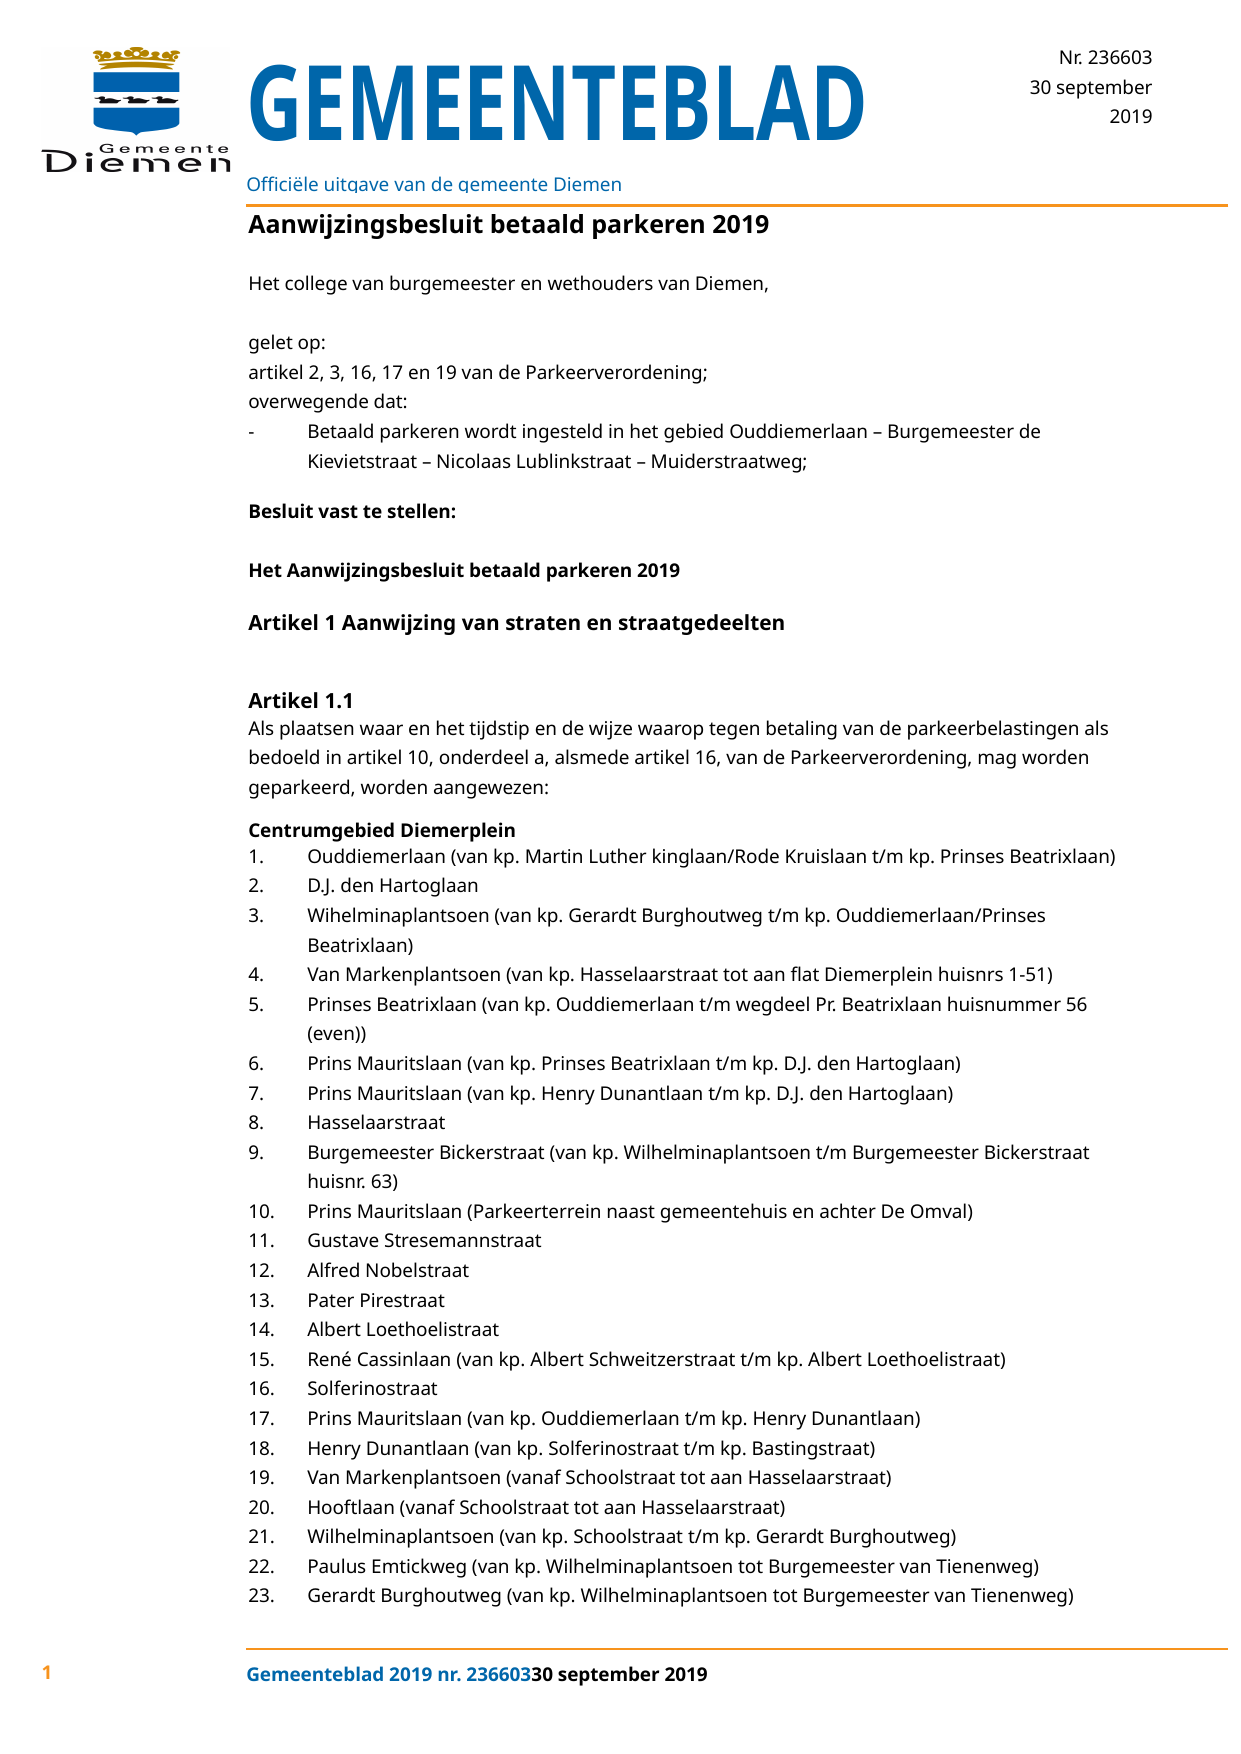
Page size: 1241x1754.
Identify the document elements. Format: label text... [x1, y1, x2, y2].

text gelet op: [248, 329, 1152, 355]
list Hooftlaan (vanaf Schoolstraat tot aan Hasselaarstraat) [248, 1494, 1152, 1519]
text Het college van burgemeester en wethouders van Diemen, [248, 270, 1152, 296]
picture [41, 47, 231, 172]
list Prinses Beatrixlaan (van kp. Ouddiemerlaan t/m wegdeel Pr. Beatrixlaan huisnummer 56 (even)) [248, 991, 1152, 1046]
text Artikel 1.1 [248, 687, 1152, 715]
list René Cassinlaan (van kp. Albert Schweitzerstraat t/m kp. Albert Loethoelistraat) [248, 1346, 1152, 1372]
text Het Aanwijzingsbesluit betaald parkeren 2019 [248, 557, 1152, 583]
list Prins Mauritslaan (van kp. Henry Dunantlaan t/m kp. D.J. den Hartoglaan) [248, 1080, 1152, 1105]
list Wihelminaplantsoen (van kp. Gerardt Burghoutweg t/m kp. Ouddiemerlaan/Prinses Beatrixlaan) [248, 902, 1152, 957]
list Henry Dunantlaan (van kp. Solferinostraat t/m kp. Bastingstraat) [248, 1435, 1152, 1460]
list Ouddiemerlaan (van kp. Martin Luther kinglaan/Rode Kruislaan t/m kp. Prinses Beatrixlaan) [248, 843, 1152, 869]
list Albert Loethoelistraat [248, 1316, 1152, 1342]
text Als plaatsen waar en het tijdstip en de wijze waarop tegen betaling van de parkeerbelastingen als bedoeld in artikel 10, onderdeel a, alsmede artikel 16, van de Parkeerverordening, mag worden geparkeerd, worden aangewezen: [248, 715, 1152, 800]
list Wilhelminaplantsoen (van kp. Schoolstraat t/m kp. Gerardt Burghoutweg) [248, 1523, 1152, 1549]
list Van Markenplantsoen (vanaf Schoolstraat tot aan Hasselaarstraat) [248, 1464, 1152, 1490]
list Gustave Stresemannstraat [248, 1228, 1152, 1253]
list Prins Mauritslaan (van kp. Prinses Beatrixlaan t/m kp. D.J. den Hartoglaan) [248, 1050, 1152, 1076]
list Van Markenplantsoen (van kp. Hasselaarstraat tot aan flat Diemerplein huisnrs 1-51) [248, 961, 1152, 987]
text Aanwijzingsbesluit betaald parkeren 2019 [248, 207, 1152, 241]
list Prins Mauritslaan (Parkeerterrein naast gemeentehuis en achter De Omval) [248, 1198, 1152, 1224]
list Betaald parkeren wordt ingesteld in het gebied Ouddiemerlaan – Burgemeester de Kievietstraat – Nicolaas Lublinkstraat – Muiderstraatweg; [248, 418, 1152, 473]
text Centrumgebied Diemerplein [248, 817, 1152, 843]
list Pater Pirestraat [248, 1287, 1152, 1312]
list Burgemeester Bickerstraat (van kp. Wilhelminaplantsoen t/m Burgemeester Bickerstraat huisnr. 63) [248, 1139, 1152, 1194]
list Alfred Nobelstraat [248, 1257, 1152, 1283]
text Artikel 1 Aanwijzing van straten en straatgedeelten [248, 608, 1152, 636]
list D.J. den Hartoglaan [248, 873, 1152, 898]
list Gerardt Burghoutweg (van kp. Wilhelminaplantsoen tot Burgemeester van Tienenweg) [248, 1583, 1152, 1608]
list Hasselaarstraat [248, 1109, 1152, 1135]
list Paulus Emtickweg (van kp. Wilhelminaplantsoen tot Burgemeester van Tienenweg) [248, 1553, 1152, 1579]
list Solferinostraat [248, 1376, 1152, 1401]
text Besluit vast te stellen: [248, 498, 1152, 524]
text overwegende dat: [248, 389, 1152, 414]
text artikel 2, 3, 16, 17 en 19 van de Parkeerverordening; [248, 359, 1152, 385]
list Prins Mauritslaan (van kp. Ouddiemerlaan t/m kp. Henry Dunantlaan) [248, 1405, 1152, 1431]
